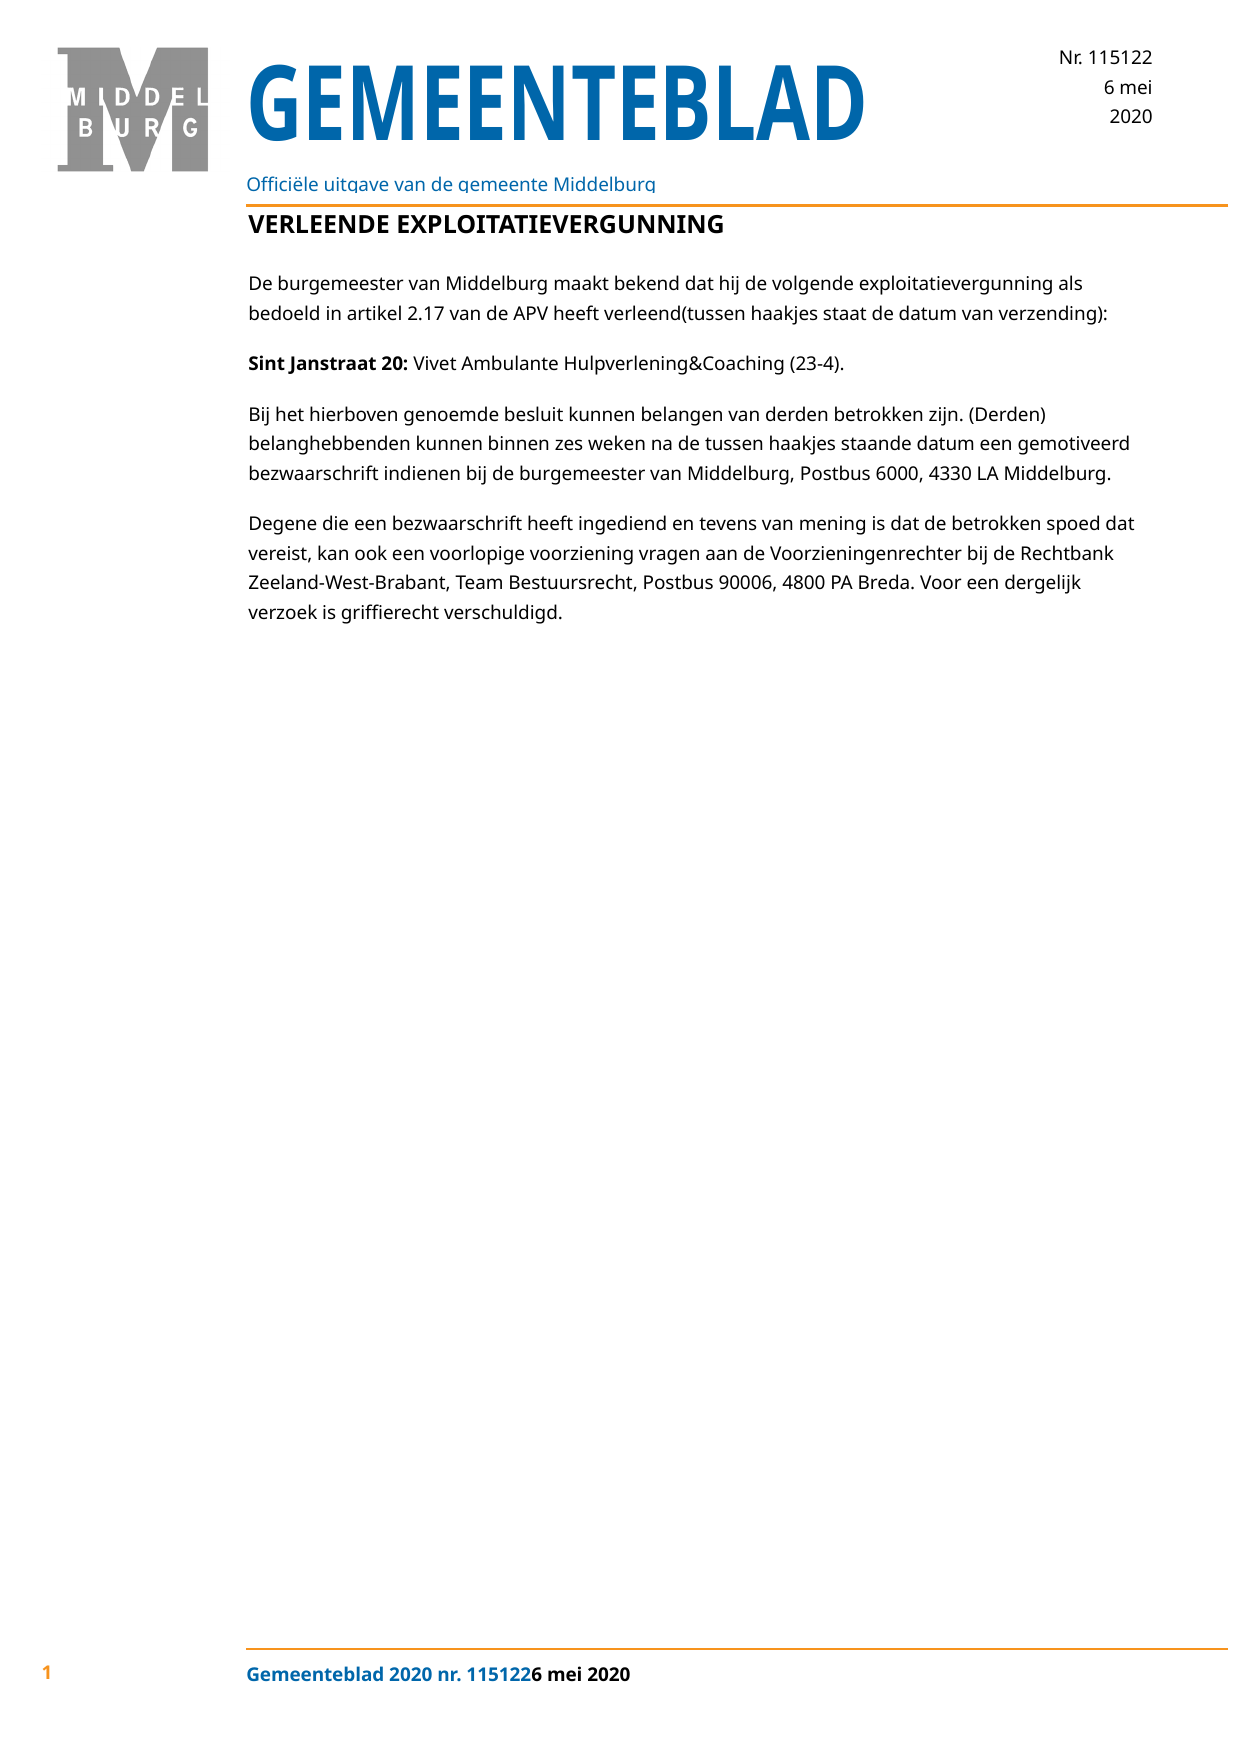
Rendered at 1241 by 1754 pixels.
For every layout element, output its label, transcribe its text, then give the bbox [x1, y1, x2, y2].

picture [41, 47, 231, 172]
text VERLEENDE EXPLOITATIEVERGUNNING [248, 207, 1152, 241]
text De burgemeester van Middelburg maakt bekend dat hij de volgende exploitatievergunning als bedoeld in artikel 2.17 van de APV heeft verleend(tussen haakjes staat de datum van verzending): [248, 270, 1152, 326]
text Degene die een bezwaarschrift heeft ingediend en tevens van mening is dat de betrokken spoed dat vereist, kan ook een voorlopige voorziening vragen aan de Voorzieningenrechter bij de Rechtbank Zeeland-West-Brabant, Team Bestuursrecht, Postbus 90006, 4800 PA Breda. Voor een dergelijk verzoek is griffierecht verschuldigd. [248, 510, 1152, 625]
text Sint Janstraat 20: Vivet Ambulante Hulpverlening&Coaching (23-4). [248, 350, 1152, 376]
text Bij het hierboven genoemde besluit kunnen belangen van derden betrokken zijn. (Derden) belanghebbenden kunnen binnen zes weken na de tussen haakjes staande datum een gemotiveerd bezwaarschrift indienen bij de burgemeester van Middelburg, Postbus 6000, 4330 LA Middelburg. [248, 401, 1152, 486]
